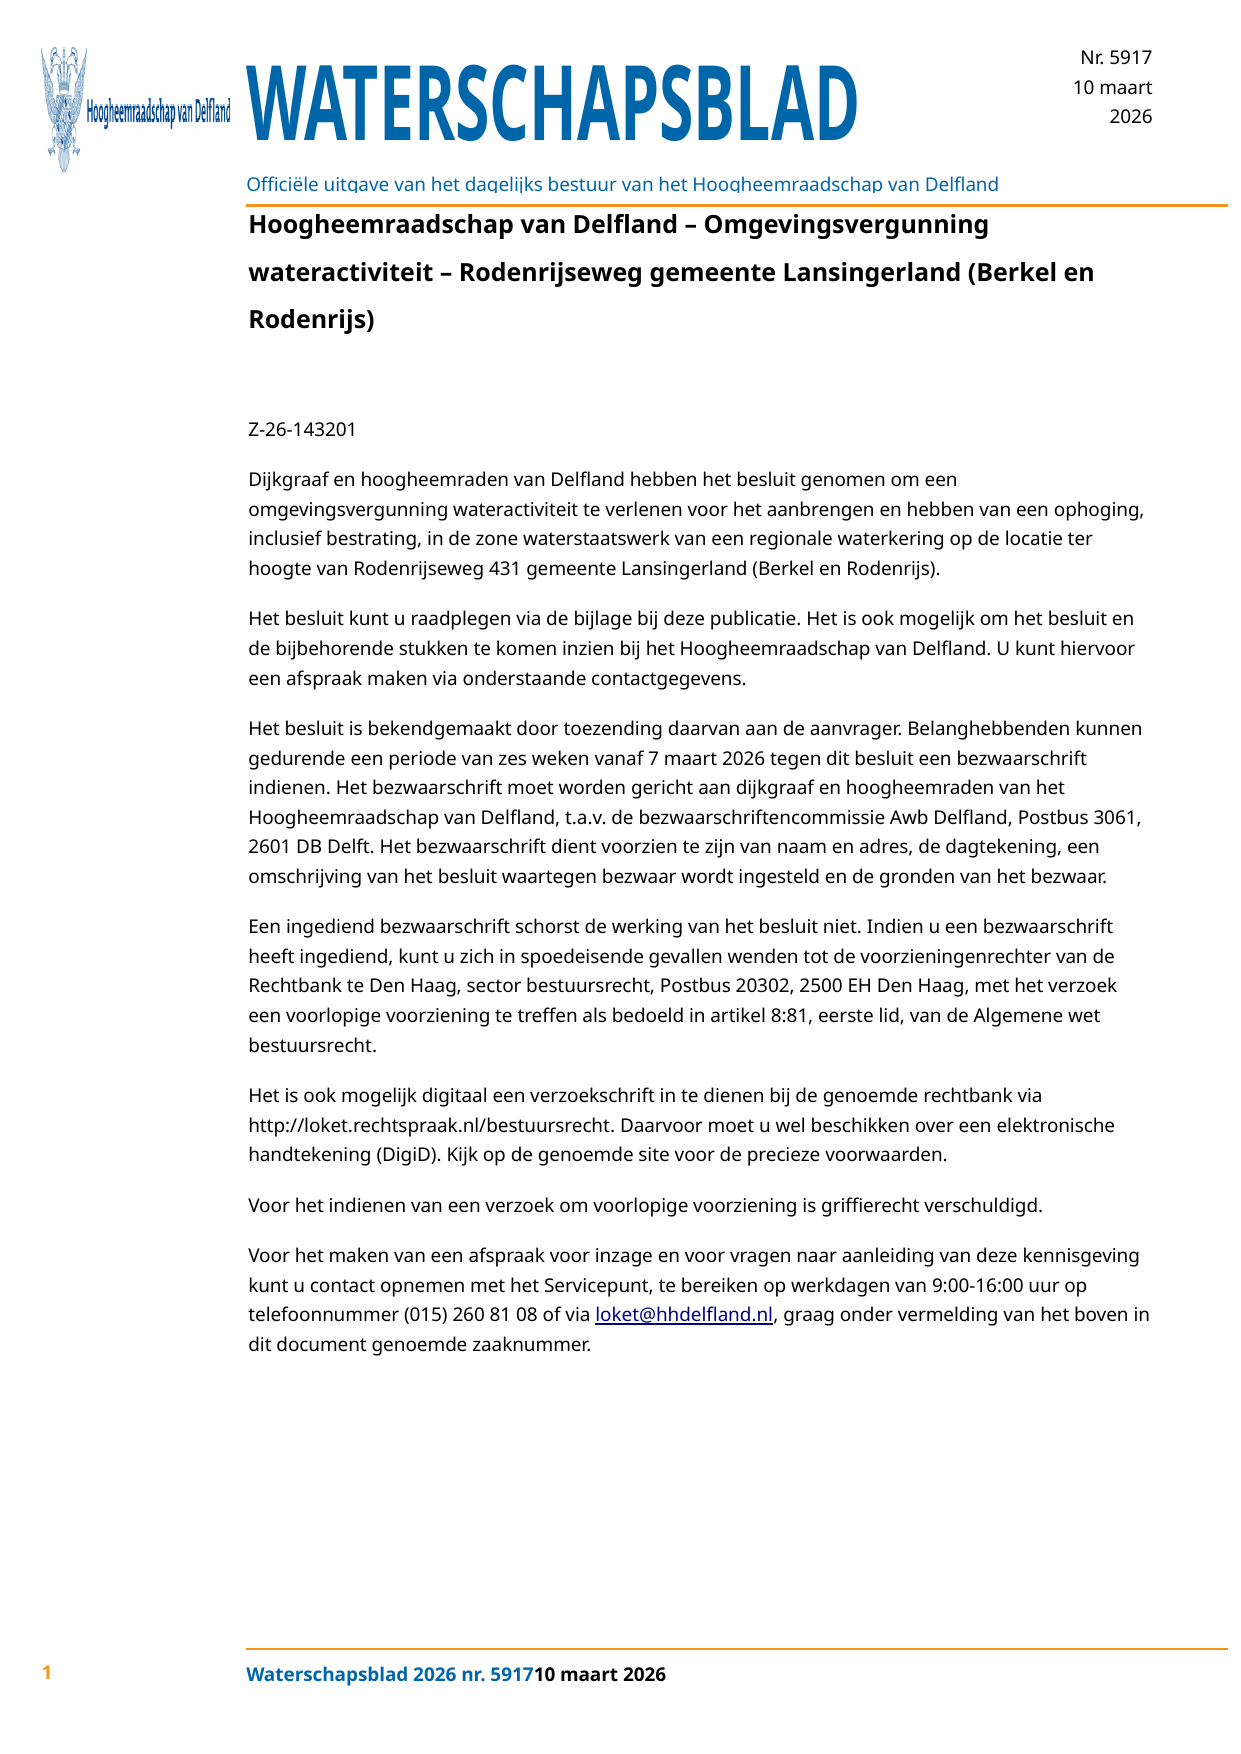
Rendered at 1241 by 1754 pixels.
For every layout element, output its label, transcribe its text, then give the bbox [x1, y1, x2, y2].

text Z-26-143201 [248, 416, 1152, 442]
text Het besluit is bekendgemaakt door toezending daarvan aan de aanvrager. Belanghebbenden kunnen gedurende een periode van zes weken vanaf 7 maart 2026 tegen dit besluit een bezwaarschrift indienen. Het bezwaarschrift moet worden gericht aan dijkgraaf en hoogheemraden van het Hoogheemraadschap van Delfland, t.a.v. de bezwaarschriftencommissie Awb Delfland, Postbus 3061, 2601 DB Delft. Het bezwaarschrift dient voorzien te zijn van naam en adres, de dagtekening, een omschrijving van het besluit waartegen bezwaar wordt ingesteld en de gronden van het bezwaar. [248, 715, 1152, 889]
text Hoogheemraadschap van Delfland – Omgevingsvergunning wateractiviteit – Rodenrijseweg gemeente Lansingerland (Berkel en Rodenrijs) [248, 207, 1152, 336]
text Voor het maken van een afspraak voor inzage en voor vragen naar aanleiding van deze kennisgeving kunt u contact opnemen met het Servicepunt, te bereiken op werkdagen van 9:00-16:00 uur op telefoonnummer (015) 260 81 08 of via loket@hhdelfland.nl, graag onder vermelding van het boven in dit document genoemde zaaknummer. [248, 1242, 1152, 1357]
text Het besluit kunt u raadplegen via de bijlage bij deze publicatie. Het is ook mogelijk om het besluit en de bijbehorende stukken te komen inzien bij het Hoogheemraadschap van Delfland. U kunt hiervoor een afspraak maken via onderstaande contactgegevens. [248, 606, 1152, 690]
text Het is ook mogelijk digitaal een verzoekschrift in te dienen bij de genoemde rechtbank via http://loket.rechtspraak.nl/bestuursrecht. Daarvoor moet u wel beschikken over een elektronische handtekening (DigiD). Kijk op de genoemde site voor de precieze voorwaarden. [248, 1082, 1152, 1167]
text Dijkgraaf en hoogheemraden van Delfland hebben het besluit genomen om een omgevingsvergunning wateractiviteit te verlenen voor het aanbrengen en hebben van een ophoging, inclusief bestrating, in de zone waterstaatswerk van een regionale waterkering op de locatie ter hoogte van Rodenrijseweg 431 gemeente Lansingerland (Berkel en Rodenrijs). [248, 466, 1152, 581]
text Een ingediend bezwaarschrift schorst de werking van het besluit niet. Indien u een bezwaarschrift heeft ingediend, kunt u zich in spoedeisende gevallen wenden tot de voorzieningenrechter van de Rechtbank te Den Haag, sector bestuursrecht, Postbus 20302, 2500 EH Den Haag, met het verzoek een voorlopige voorziening te treffen als bedoeld in artikel 8:81, eerste lid, van de Algemene wet bestuursrecht. [248, 913, 1152, 1057]
text Voor het indienen van een verzoek om voorlopige voorziening is griffierecht verschuldigd. [248, 1192, 1152, 1217]
picture [41, 47, 231, 172]
